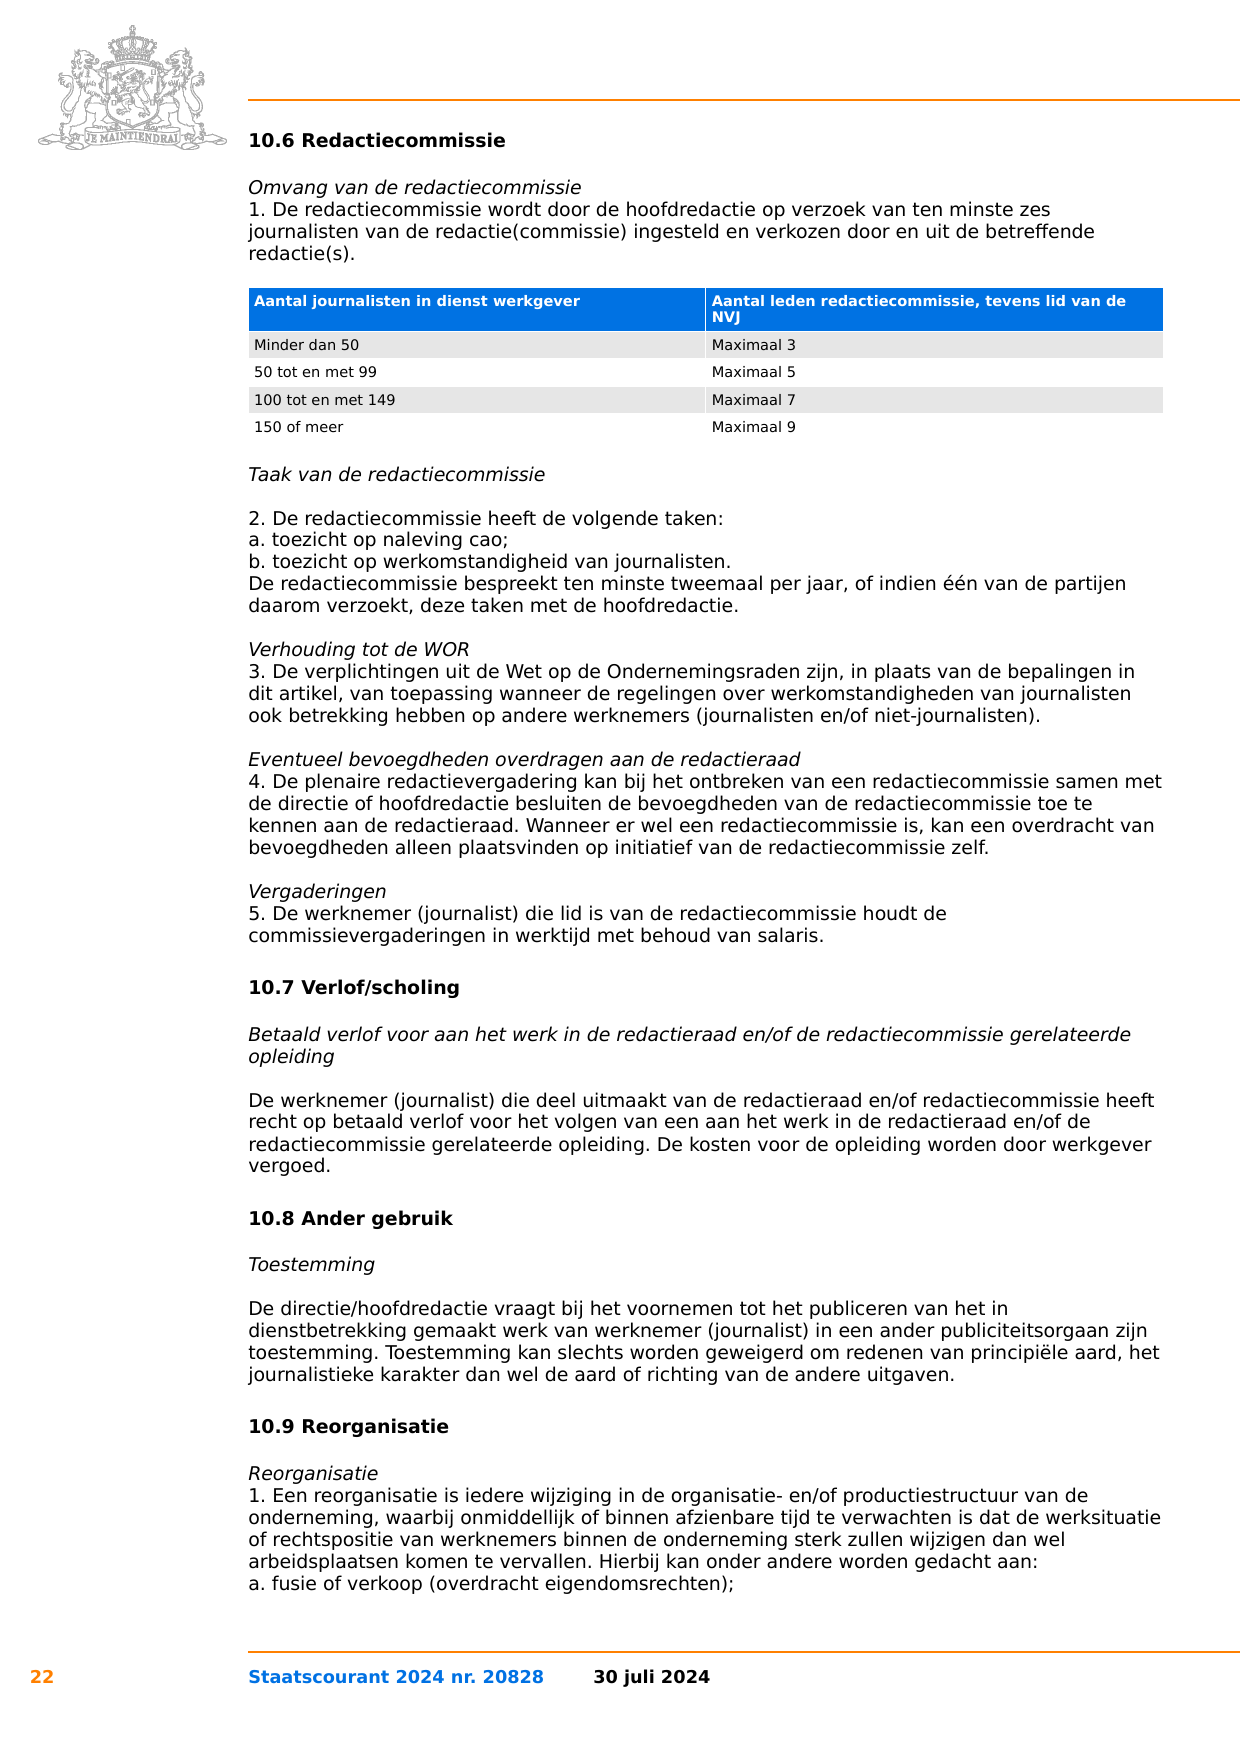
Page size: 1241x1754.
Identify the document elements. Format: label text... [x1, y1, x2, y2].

subtitle 10.7 Verlof/scholing [248, 977, 1163, 999]
table_cell Maximaal 5 [706, 360, 1163, 386]
table_cell 150 of meer [249, 414, 705, 441]
table_cell 50 tot en met 99 [249, 360, 705, 386]
subtitle Taak van de redactiecommissie [248, 463, 1163, 486]
table_cell Minder dan 50 [249, 332, 705, 358]
text 3. De verplichtingen uit de Wet op de Ondernemingsraden zijn, in plaats van de bepalingen in dit artikel, van toepassing wanneer de regelingen over werkomstandigheden van journalisten ook betrekking hebben op andere werknemers (journalisten en/of niet-journalisten). [248, 661, 1163, 727]
table_header Aantal leden redactiecommissie, tevens lid van de NVJ [706, 288, 1163, 331]
picture [38, 25, 227, 150]
text a. fusie of verkoop (overdracht eigendomsrechten); [248, 1573, 1163, 1595]
table_cell 100 tot en met 149 [249, 387, 705, 413]
text 5. De werknemer (journalist) die lid is van de redactiecommissie houdt de commissievergaderingen in werktijd met behoud van salaris. [248, 903, 1163, 947]
subtitle Vergaderingen [248, 881, 1163, 903]
text De redactiecommissie bespreekt ten minste tweemaal per jaar, of indien één van de partijen daarom verzoekt, deze taken met de hoofdredactie. [248, 573, 1163, 617]
subtitle Betaald verlof voor aan het werk in de redactieraad en/of de redactiecommissie gerelateerde opleiding [248, 1024, 1163, 1068]
text De werknemer (journalist) die deel uitmaakt van de redactieraad en/of redactiecommissie heeft recht op betaald verlof voor het volgen van een aan het werk in de redactieraad en/of de redactiecommissie gerelateerde opleiding. De kosten voor de opleiding worden door werkgever vergoed. [248, 1089, 1163, 1177]
text 4. De plenaire redactievergadering kan bij het ontbreken van een redactiecommissie samen met de directie of hoofdredactie besluiten de bevoegdheden van de redactiecommissie toe te kennen aan de redactieraad. Wanneer er wel een redactiecommissie is, kan een overdracht van bevoegdheden alleen plaatsvinden op initiatief van de redactiecommissie zelf. [248, 771, 1163, 859]
subtitle Verhouding tot de WOR [248, 639, 1163, 661]
text b. toezicht op werkomstandigheid van journalisten. [248, 551, 1163, 573]
text 1. De redactiecommissie wordt door de hoofdredactie op verzoek van ten minste zes journalisten van de redactie(commissie) ingesteld en verkozen door en uit de betreffende redactie(s). [248, 199, 1163, 265]
text a. toezicht op naleving cao; [248, 529, 1163, 551]
subtitle Eventueel bevoegdheden overdragen aan de redactieraad [248, 749, 1163, 771]
subtitle 10.9 Reorganisatie [248, 1416, 1163, 1438]
subtitle Reorganisatie [248, 1463, 1163, 1485]
text 1. Een reorganisatie is iedere wijziging in de organisatie- en/of productiestructuur van de onderneming, waarbij onmiddellijk of binnen afzienbare tijd te verwachten is dat de werksituatie of rechtspositie van werknemers binnen de onderneming sterk zullen wijzigen dan wel arbeidsplaatsen komen te vervallen. Hierbij kan onder andere worden gedacht aan: [248, 1485, 1163, 1573]
subtitle 10.8 Ander gebruik [248, 1207, 1163, 1229]
table_cell Maximaal 3 [706, 332, 1163, 358]
table_header Aantal journalisten in dienst werkgever [249, 288, 705, 331]
subtitle 10.6 Redactiecommissie [248, 130, 1163, 152]
text De directie/hoofdredactie vraagt bij het voornemen tot het publiceren van het in dienstbetrekking gemaakt werk van werknemer (journalist) in een ander publiciteitsorgaan zijn toestemming. Toestemming kan slechts worden geweigerd om redenen van principiële aard, het journalistieke karakter dan wel de aard of richting van de andere uitgaven. [248, 1298, 1163, 1386]
subtitle Toestemming [248, 1254, 1163, 1276]
table_cell Maximaal 9 [706, 414, 1163, 441]
text 2. De redactiecommissie heeft de volgende taken: [248, 507, 1163, 529]
subtitle Omvang van de redactiecommissie [248, 177, 1163, 199]
table_cell Maximaal 7 [706, 387, 1163, 413]
